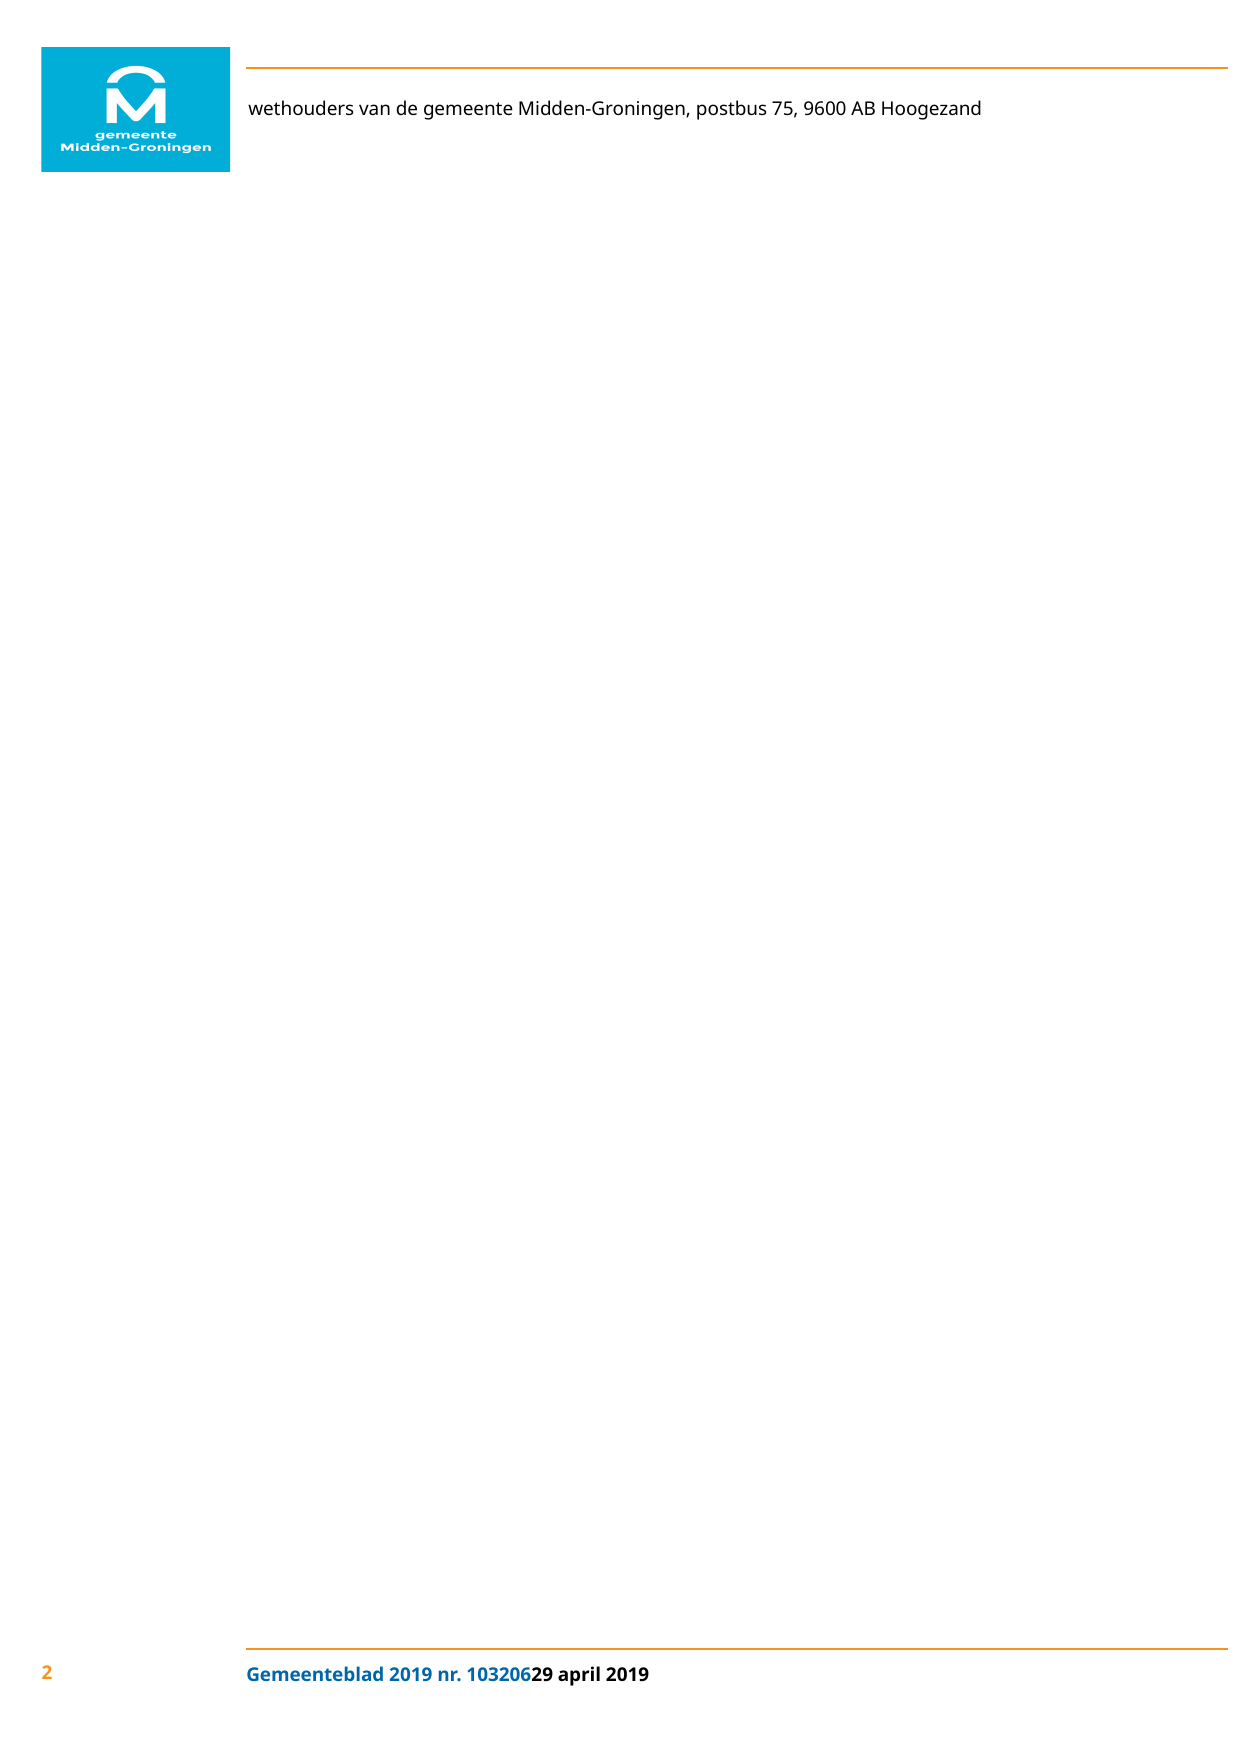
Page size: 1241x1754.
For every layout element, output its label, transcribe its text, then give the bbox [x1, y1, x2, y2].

picture [107, 89, 165, 122]
picture [184, 146, 190, 153]
picture [108, 66, 164, 82]
text wethouders van de gemeente Midden-Groningen, postbus 75, 9600 AB Hoogezand [248, 95, 1152, 121]
